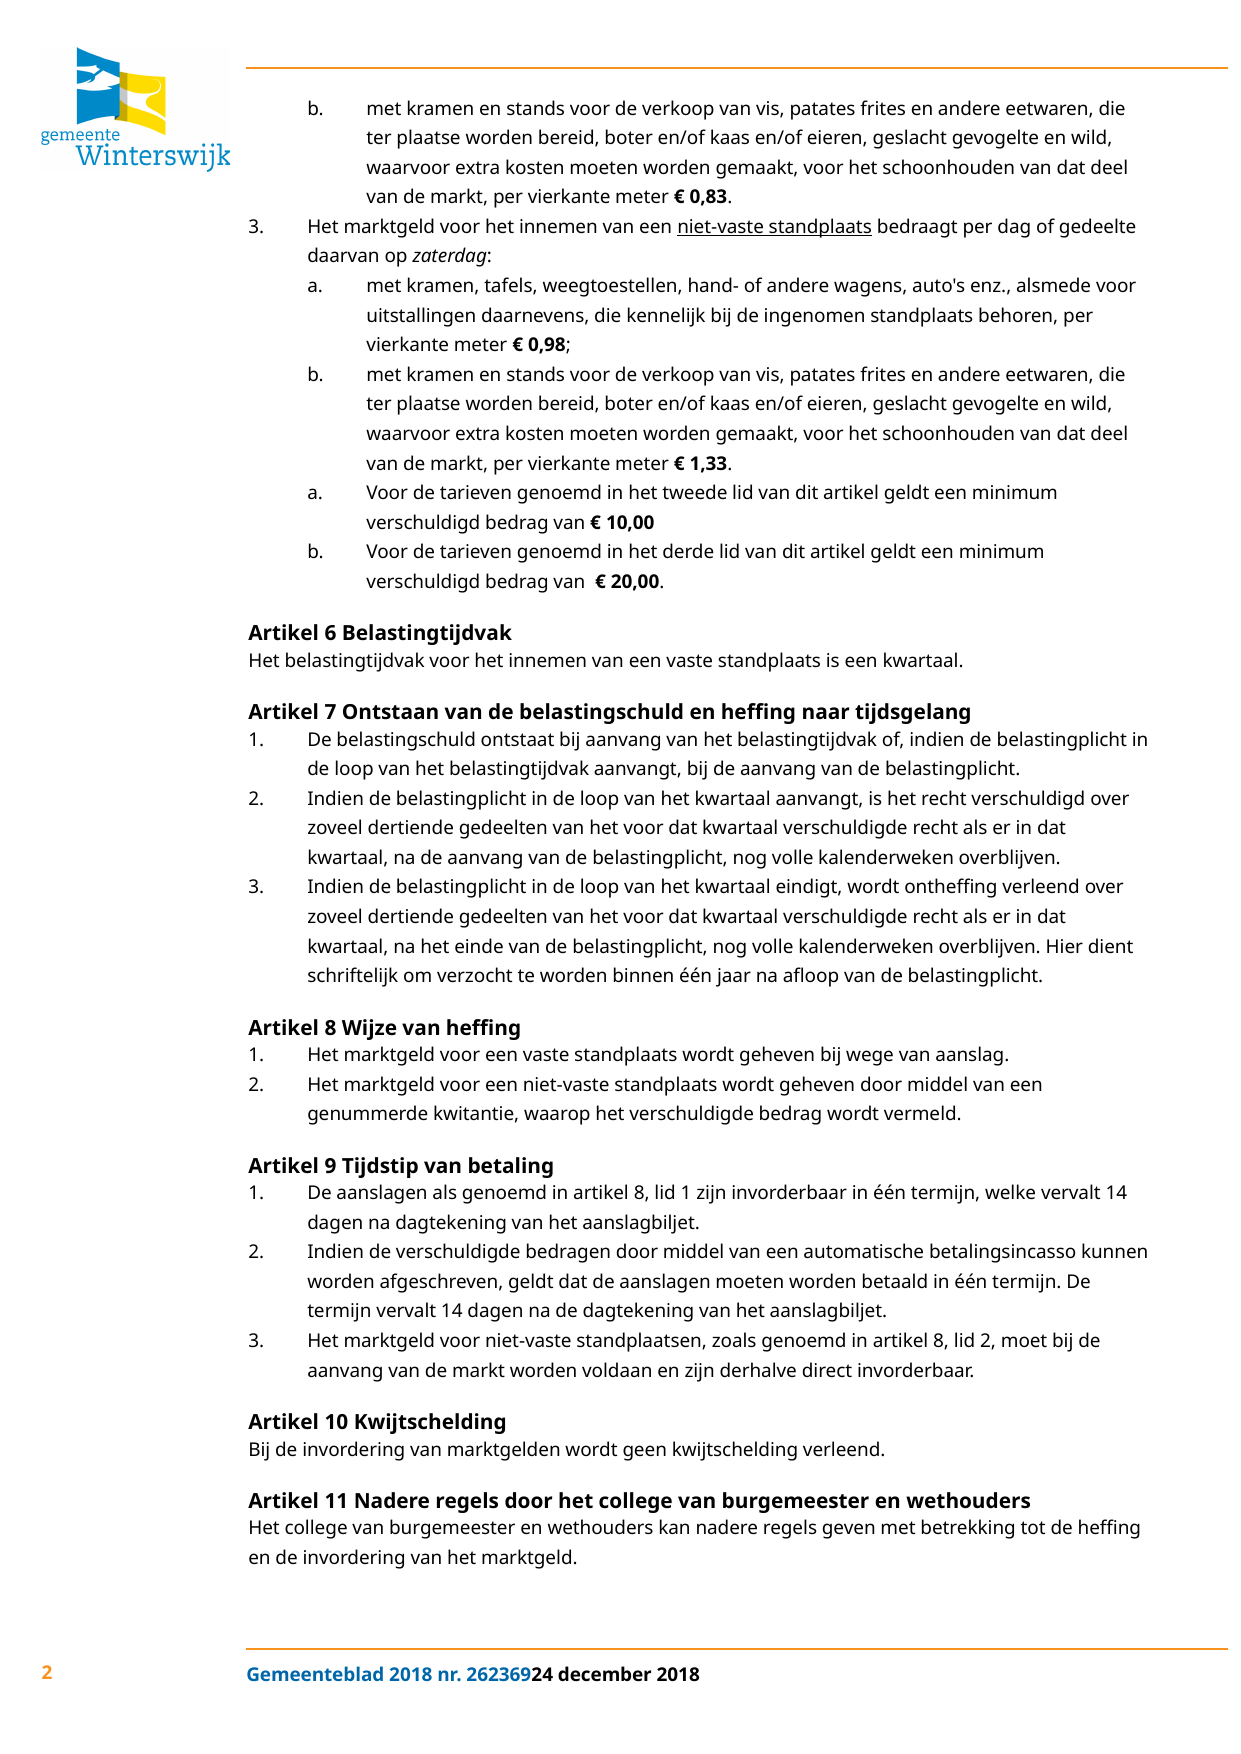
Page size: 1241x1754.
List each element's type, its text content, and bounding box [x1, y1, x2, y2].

text Artikel 11 Nadere regels door het college van burgemeester en wethouders [248, 1486, 1152, 1514]
list met kramen en stands voor de verkoop van vis, patates frites en andere eetwaren, die ter plaatse worden bereid, boter en/of kaas en/of eieren, geslacht gevogelte en wild, waarvoor extra kosten moeten worden gemaakt, voor het schoonhouden van dat deel van de markt, per vierkante meter € 1,33. [307, 361, 1152, 476]
list De belastingschuld ontstaat bij aanvang van het belastingtijdvak of, indien de belastingplicht in de loop van het belastingtijdvak aanvangt, bij de aanvang van de belastingplicht. [248, 726, 1152, 781]
text Artikel 9 Tijdstip van betaling [248, 1151, 1152, 1179]
list Indien de belastingplicht in de loop van het kwartaal aanvangt, is het recht verschuldigd over zoveel dertiende gedeelten van het voor dat kwartaal verschuldigde recht als er in dat kwartaal, na de aanvang van de belastingplicht, nog volle kalenderweken overblijven. [248, 785, 1152, 870]
list Voor de tarieven genoemd in het derde lid van dit artikel geldt een minimum verschuldigd bedrag van € 20,00. [307, 538, 1152, 594]
list Het marktgeld voor een niet-vaste standplaats wordt geheven door middel van een genummerde kwitantie, waarop het verschuldigde bedrag wordt vermeld. [248, 1071, 1152, 1126]
list Het marktgeld voor een vaste standplaats wordt geheven bij wege van aanslag. [248, 1041, 1152, 1067]
list De aanslagen als genoemd in artikel 8, lid 1 zijn invorderbaar in één termijn, welke vervalt 14 dagen na dagtekening van het aanslagbiljet. [248, 1179, 1152, 1235]
text Artikel 7 Ontstaan van de belastingschuld en heffing naar tijdsgelang [248, 697, 1152, 726]
list met kramen en stands voor de verkoop van vis, patates frites en andere eetwaren, die ter plaatse worden bereid, boter en/of kaas en/of eieren, geslacht gevogelte en wild, waarvoor extra kosten moeten worden gemaakt, voor het schoonhouden van dat deel van de markt, per vierkante meter € 0,83. [307, 95, 1152, 209]
list Het marktgeld voor niet-vaste standplaatsen, zoals genoemd in artikel 8, lid 2, moet bij de aanvang van de markt worden voldaan en zijn derhalve direct invorderbaar. [248, 1327, 1152, 1383]
list Indien de verschuldigde bedragen door middel van een automatische betalingsincasso kunnen worden afgeschreven, geldt dat de aanslagen moeten worden betaald in één termijn. De termijn vervalt 14 dagen na de dagtekening van het aanslagbiljet. [248, 1238, 1152, 1323]
text Bij de invordering van marktgelden wordt geen kwijtschelding verleend. [248, 1436, 1152, 1461]
picture [41, 47, 231, 172]
text Het belastingtijdvak voor het innemen van een vaste standplaats is een kwartaal. [248, 647, 1152, 673]
text Artikel 10 Kwijtschelding [248, 1407, 1152, 1436]
list met kramen, tafels, weegtoestellen, hand- of andere wagens, auto's enz., alsmede voor uitstallingen daarnevens, die kennelijk bij de ingenomen standplaats behoren, per vierkante meter € 0,98; [307, 272, 1152, 357]
text Het college van burgemeester en wethouders kan nadere regels geven met betrekking tot de heffing en de invordering van het marktgeld. [248, 1514, 1152, 1570]
text Artikel 6 Belastingtijdvak [248, 618, 1152, 647]
picture [225, 153, 231, 162]
text Artikel 8 Wijze van heffing [248, 1013, 1152, 1041]
list Indien de belastingplicht in de loop van het kwartaal eindigt, wordt ontheffing verleend over zoveel dertiende gedeelten van het voor dat kwartaal verschuldigde recht als er in dat kwartaal, na het einde van de belastingplicht, nog volle kalenderweken overblijven. Hier dient schriftelijk om verzocht te worden binnen één jaar na afloop van de belastingplicht. [248, 874, 1152, 988]
list Voor de tarieven genoemd in het tweede lid van dit artikel geldt een minimum verschuldigd bedrag van € 10,00 [307, 479, 1152, 535]
list Het marktgeld voor het innemen van een niet-vaste standplaats bedraagt per dag of gedeelte daarvan op zaterdag: [248, 213, 1152, 268]
